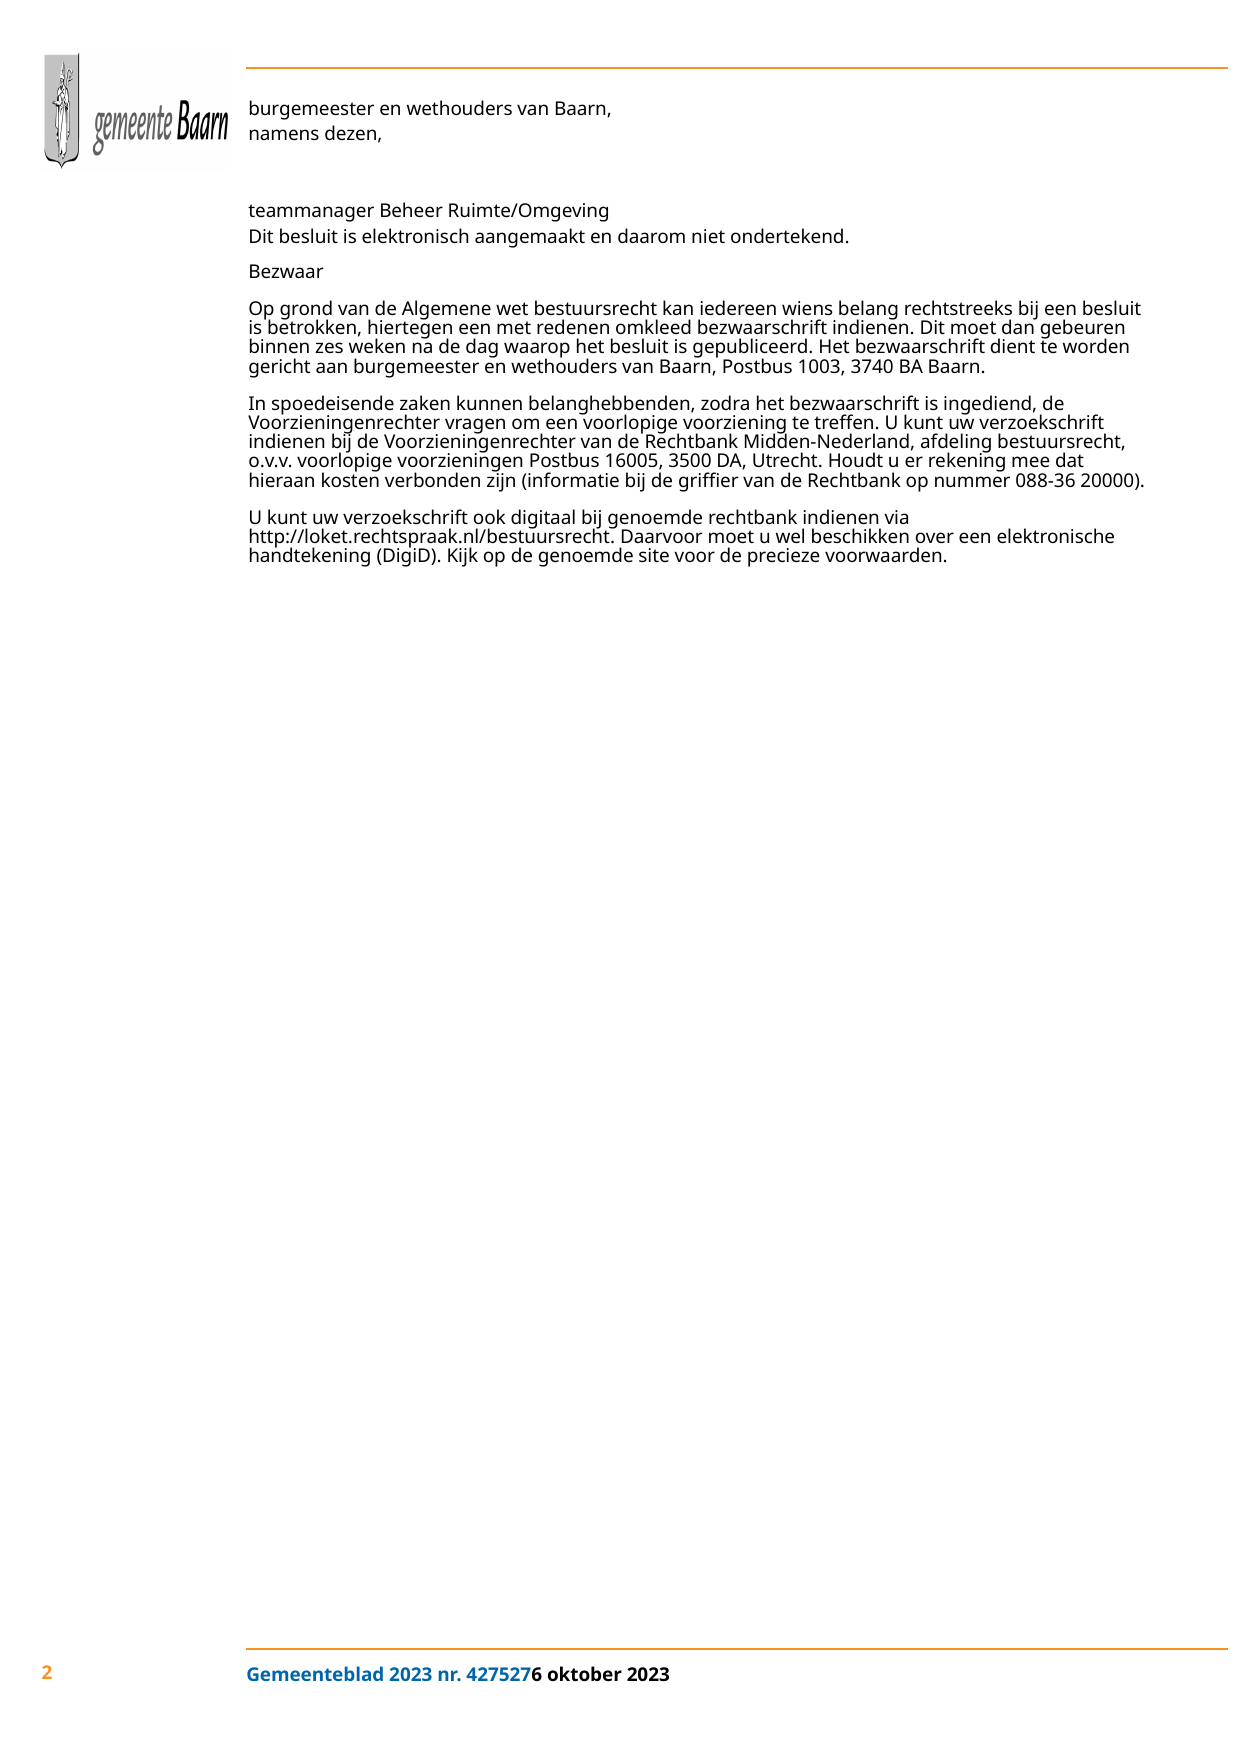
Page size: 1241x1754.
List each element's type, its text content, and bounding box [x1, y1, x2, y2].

text teammanager Beheer Ruimte/Omgeving [248, 198, 1152, 223]
picture [41, 47, 231, 172]
text Bezwaar [248, 263, 1152, 282]
text Dit besluit is elektronisch aangemaakt en daarom niet ondertekend. [248, 223, 1152, 249]
text namens dezen, [248, 121, 1152, 146]
text burgemeester en wethouders van Baarn, [248, 95, 1152, 121]
text In spoedeisende zaken kunnen belanghebbenden, zodra het bezwaarschrift is ingediend, de Voorzieningenrechter vragen om een voorlopige voorziening te treffen. U kunt uw verzoekschrift indienen bij de Voorzieningenrechter van de Rechtbank Midden-Nederland, afdeling bestuursrecht, o.v.v. voorlopige voorzieningen Postbus 16005, 3500 DA, Utrecht. Houdt u er rekening mee dat hieraan kosten verbonden zijn (informatie bij de griffier van de Rechtbank op nummer 088-36 20000). [248, 394, 1152, 491]
text U kunt uw verzoekschrift ook digitaal bij genoemde rechtbank indienen via http://loket.rechtspraak.nl/bestuursrecht. Daarvoor moet u wel beschikken over een elektronische handtekening (DigiD). Kijk op de genoemde site voor de precieze voorwaarden. [248, 509, 1152, 566]
text Op grond van de Algemene wet bestuursrecht kan iedereen wiens belang rechtstreeks bij een besluit is betrokken, hiertegen een met redenen omkleed bezwaarschrift indienen. Dit moet dan gebeuren binnen zes weken na de dag waarop het besluit is gepubliceerd. Het bezwaarschrift dient te worden gericht aan burgemeester en wethouders van Baarn, Postbus 1003, 3740 BA Baarn. [248, 300, 1152, 377]
